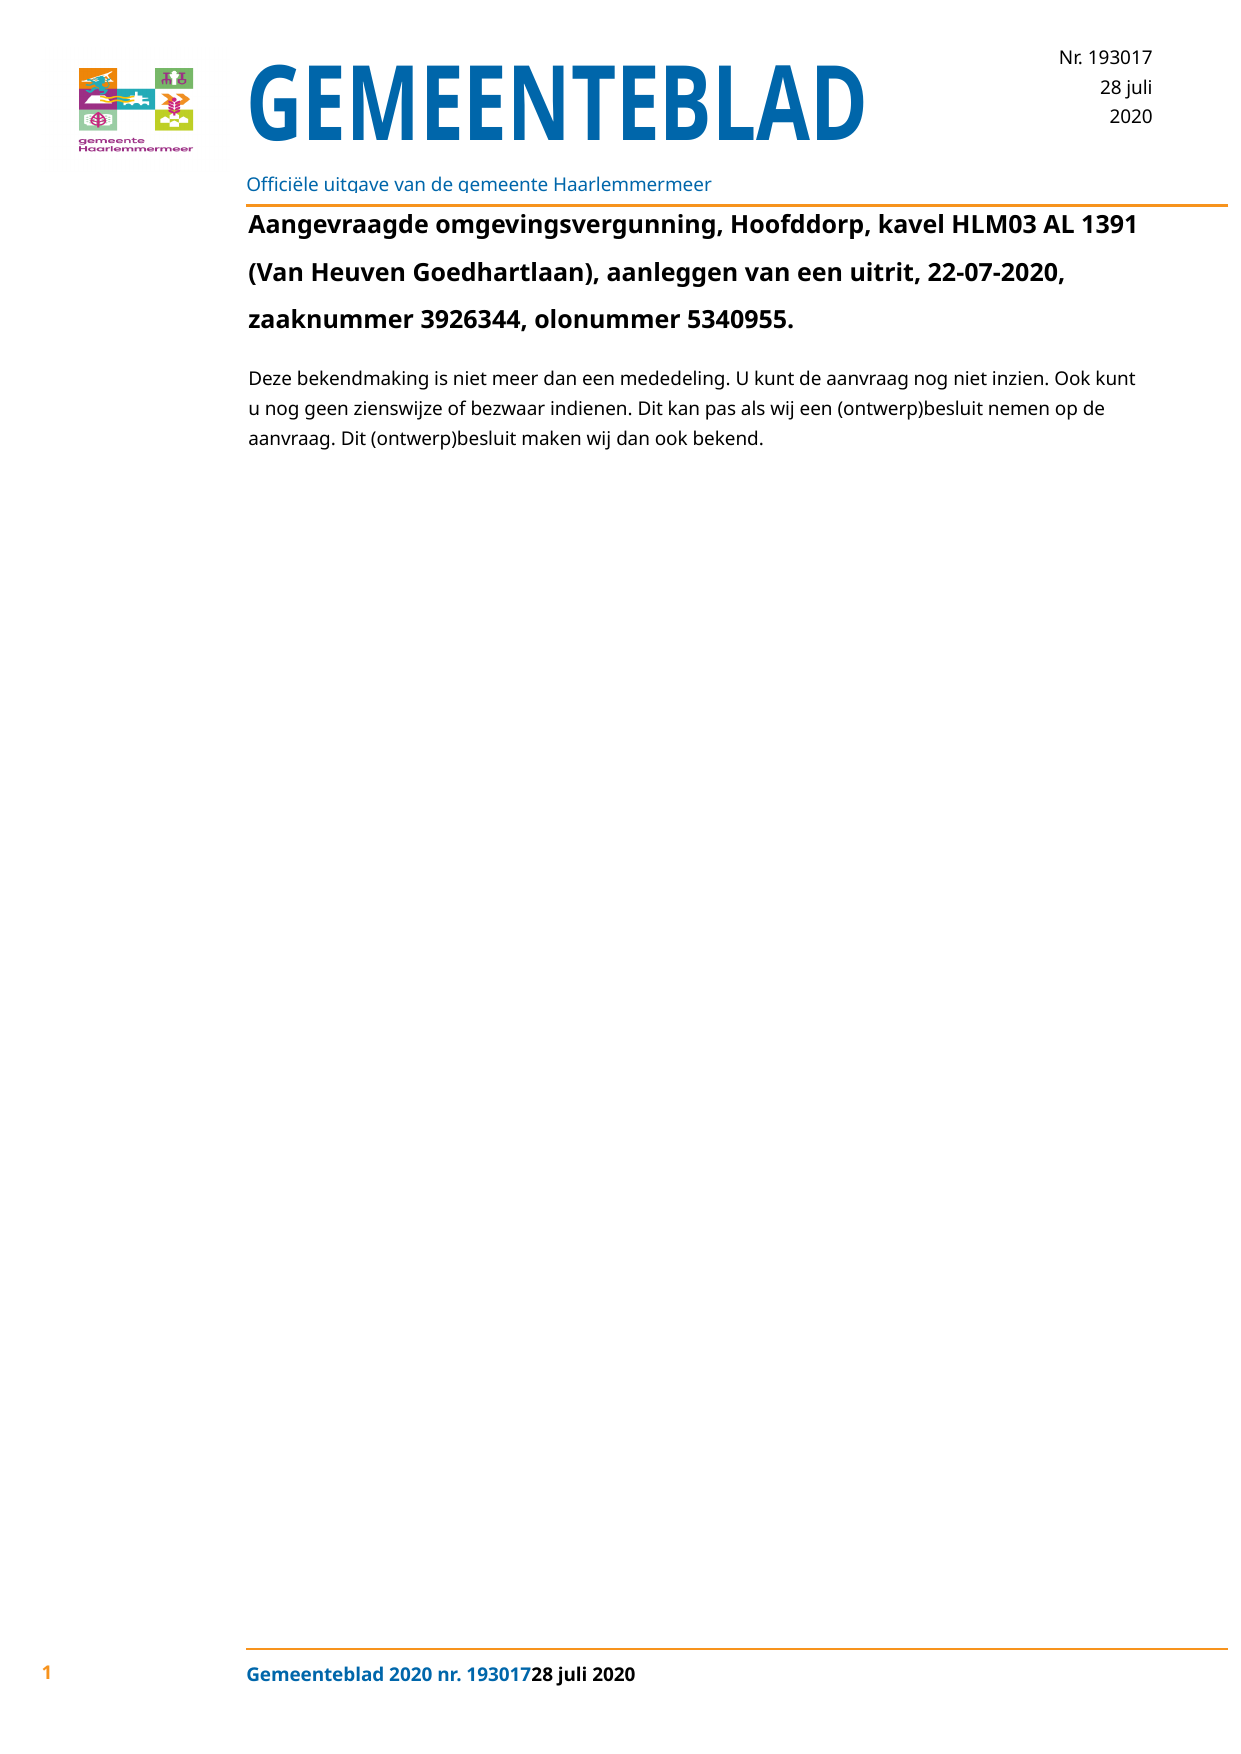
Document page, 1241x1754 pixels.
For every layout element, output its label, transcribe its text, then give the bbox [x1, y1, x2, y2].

text Deze bekendmaking is niet meer dan een mededeling. U kunt de aanvraag nog niet inzien. Ook kunt u nog geen zienswijze of bezwaar indienen. Dit kan pas als wij een (ontwerp)besluit nemen op de aanvraag. Dit (ontwerp)besluit maken wij dan ook bekend. [248, 366, 1152, 450]
picture [41, 47, 231, 172]
text Aangevraagde omgevingsvergunning, Hoofddorp, kavel HLM03 AL 1391 (Van Heuven Goedhartlaan), aanleggen van een uitrit, 22-07-2020, zaaknummer 3926344, olonummer 5340955. [248, 207, 1152, 336]
